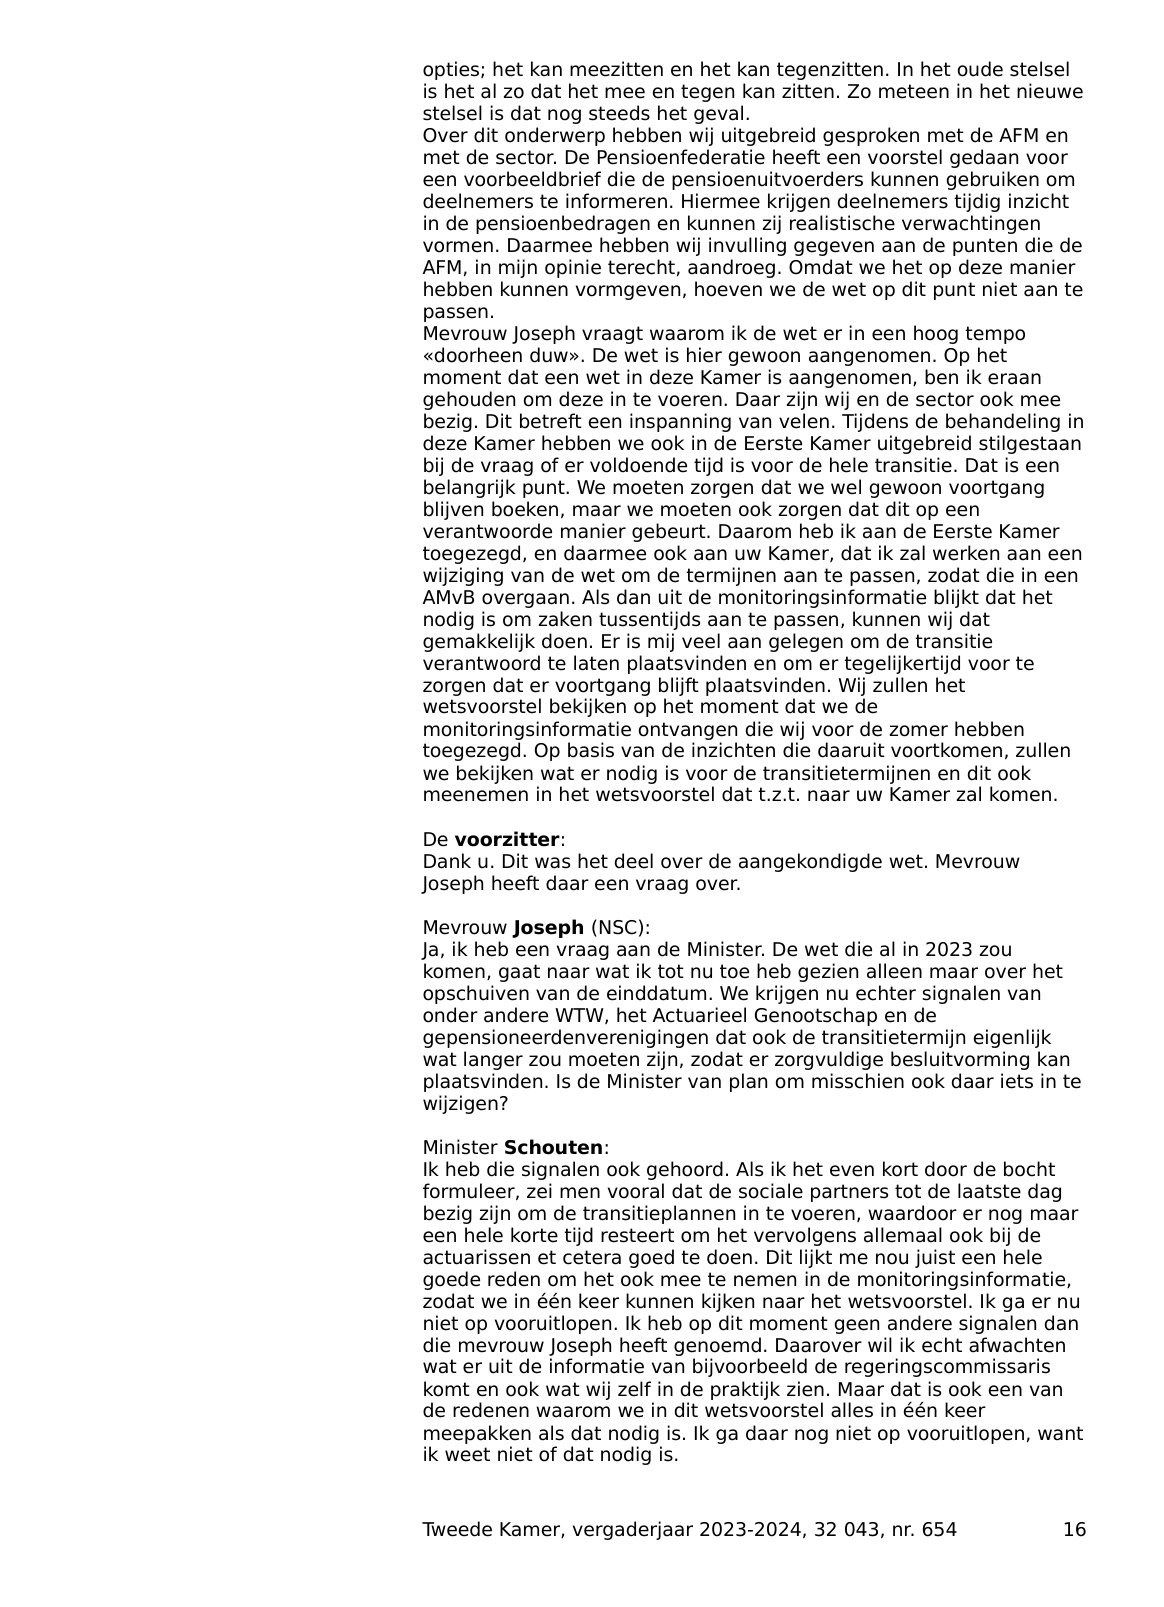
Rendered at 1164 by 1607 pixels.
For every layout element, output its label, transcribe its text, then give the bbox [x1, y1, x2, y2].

text Mevrouw Joseph vraagt waarom ik de wet er in een hoog tempo «doorheen duw». De wet is hier gewoon aangenomen. Op het moment dat een wet in deze Kamer is aangenomen, ben ik eraan gehouden om deze in te voeren. Daar zijn wij en de sector ook mee bezig. Dit betreft een inspanning van velen. Tijdens de behandeling in deze Kamer hebben we ook in de Eerste Kamer uitgebreid stilgestaan bij de vraag of er voldoende tijd is voor de hele transitie. Dat is een belangrijk punt. We moeten zorgen dat we wel gewoon voortgang blijven boeken, maar we moeten ook zorgen dat dit op een verantwoorde manier gebeurt. Daarom heb ik aan de Eerste Kamer toegezegd, en daarmee ook aan uw Kamer, dat ik zal werken aan een wijziging van de wet om de termijnen aan te passen, zodat die in een AMvB overgaan. Als dan uit de monitoringsinformatie blijkt dat het nodig is om zaken tussentijds aan te passen, kunnen wij dat gemakkelijk doen. Er is mij veel aan gelegen om de transitie verantwoord te laten plaatsvinden en om er tegelijkertijd voor te zorgen dat er voortgang blijft plaatsvinden. Wij zullen het wetsvoorstel bekijken op het moment dat we de monitoringsinformatie ontvangen die wij voor de zomer hebben toegezegd. Op basis van de inzichten die daaruit voortkomen, zullen we bekijken wat er nodig is voor de transitietermijnen en dit ook meenemen in het wetsvoorstel dat t.z.t. naar uw Kamer zal komen. [422, 323, 1087, 806]
text Dank u. Dit was het deel over de aangekondigde wet. Mevrouw Joseph heeft daar een vraag over. [422, 851, 1087, 894]
text Ja, ik heb een vraag aan de Minister. De wet die al in 2023 zou komen, gaat naar wat ik tot nu toe heb gezien alleen maar over het opschuiven van de einddatum. We krijgen nu echter signalen van onder andere WTW, het Actuarieel Genootschap en de gepensioneerdenverenigingen dat ook de transitietermijn eigenlijk wat langer zou moeten zijn, zodat er zorgvuldige besluitvorming kan plaatsvinden. Is de Minister van plan om misschien ook daar iets in te wijzigen? [422, 939, 1087, 1114]
text opties; het kan meezitten en het kan tegenzitten. In het oude stelsel is het al zo dat het mee en tegen kan zitten. Zo meteen in het nieuwe stelsel is dat nog steeds het geval. [422, 59, 1087, 125]
text Mevrouw Joseph (NSC): [422, 917, 1087, 939]
text Ik heb die signalen ook gehoord. Als ik het even kort door de bocht formuleer, zei men vooral dat de sociale partners tot de laatste dag bezig zijn om de transitieplannen in te voeren, waardoor er nog maar een hele korte tijd resteert om het vervolgens allemaal ook bij de actuarissen et cetera goed te doen. Dit lijkt me nou juist een hele goede reden om het ook mee te nemen in de monitoringsinformatie, zodat we in één keer kunnen kijken naar het wetsvoorstel. Ik ga er nu niet op vooruitlopen. Ik heb op dit moment geen andere signalen dan die mevrouw Joseph heeft genoemd. Daarover wil ik echt afwachten wat er uit de informatie van bijvoorbeeld de regeringscommissaris komt en ook wat wij zelf in de praktijk zien. Maar dat is ook een van de redenen waarom we in dit wetsvoorstel alles in één keer meepakken als dat nodig is. Ik ga daar nog niet op vooruitlopen, want ik weet niet of dat nodig is. [422, 1159, 1087, 1466]
text Minister Schouten: [422, 1137, 1087, 1159]
text Over dit onderwerp hebben wij uitgebreid gesproken met de AFM en met de sector. De Pensioenfederatie heeft een voorstel gedaan voor een voorbeeldbrief die de pensioenuitvoerders kunnen gebruiken om deelnemers te informeren. Hiermee krijgen deelnemers tijdig inzicht in de pensioenbedragen en kunnen zij realistische verwachtingen vormen. Daarmee hebben wij invulling gegeven aan de punten die de AFM, in mijn opinie terecht, aandroeg. Omdat we het op deze manier hebben kunnen vormgeven, hoeven we de wet op dit punt niet aan te passen. [422, 125, 1087, 323]
text De voorzitter: [422, 828, 1087, 851]
